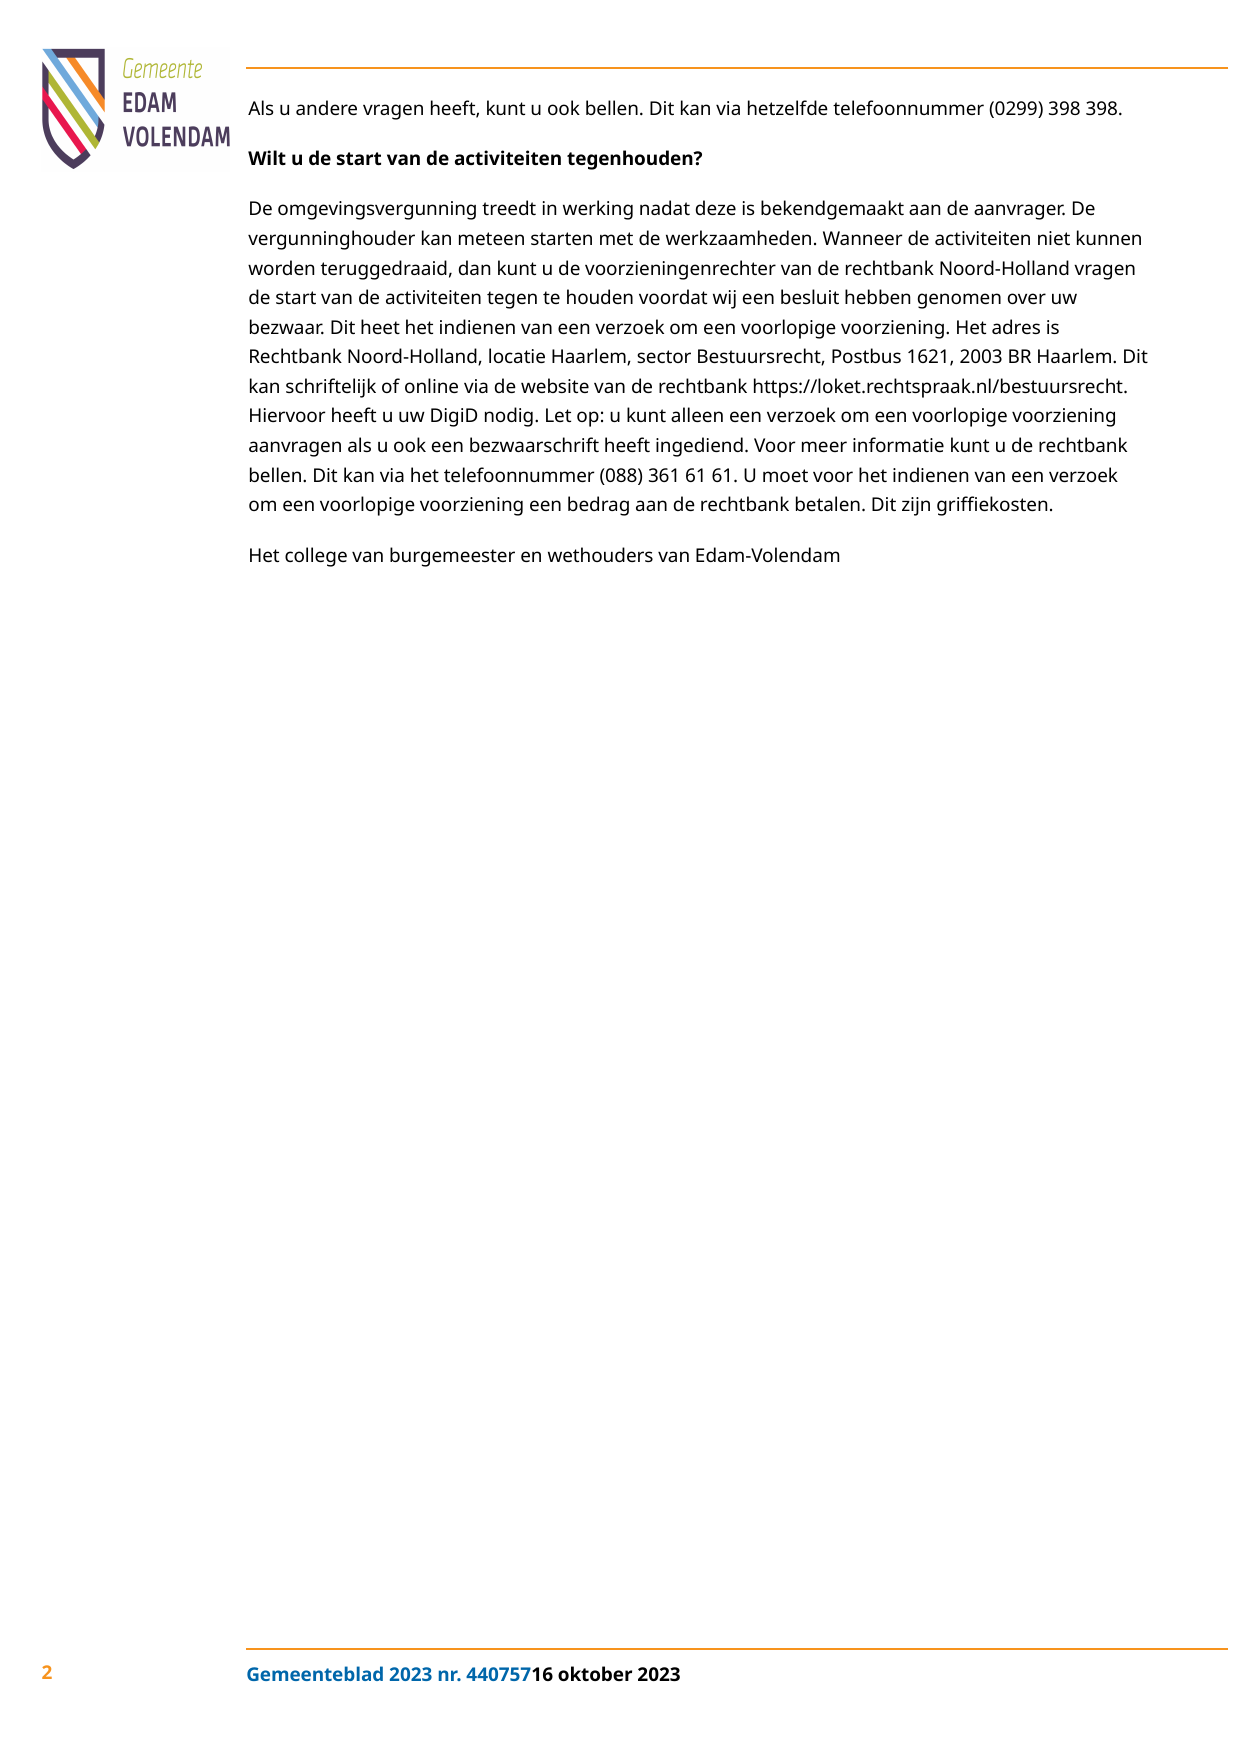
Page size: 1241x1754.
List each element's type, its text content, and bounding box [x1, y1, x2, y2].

text Wilt u de start van de activiteiten tegenhouden? [248, 145, 1152, 171]
text De omgevingsvergunning treedt in werking nadat deze is bekendgemaakt aan de aanvrager. De vergunninghouder kan meteen starten met de werkzaamheden. Wanneer de activiteiten niet kunnen worden teruggedraaid, dan kunt u de voorzieningenrechter van de rechtbank Noord-Holland vragen de start van de activiteiten tegen te houden voordat wij een besluit hebben genomen over uw bezwaar. Dit heet het indienen van een verzoek om een voorlopige voorziening. Het adres is Rechtbank Noord-Holland, locatie Haarlem, sector Bestuursrecht, Postbus 1621, 2003 BR Haarlem. Dit kan schriftelijk of online via de website van de rechtbank https://loket.rechtspraak.nl/bestuursrecht. Hiervoor heeft u uw DigiD nodig. Let op: u kunt alleen een verzoek om een voorlopige voorziening aanvragen als u ook een bezwaarschrift heeft ingediend. Voor meer informatie kunt u de rechtbank bellen. Dit kan via het telefoonnummer (088) 361 61 61. U moet voor het indienen van een verzoek om een voorlopige voorziening een bedrag aan de rechtbank betalen. Dit zijn griffiekosten. [248, 196, 1152, 517]
text Als u andere vragen heeft, kunt u ook bellen. Dit kan via hetzelfde telefoonnummer (0299) 398 398. [248, 95, 1152, 121]
text Het college van burgemeester en wethouders van Edam-Volendam [248, 542, 1152, 568]
picture [41, 47, 231, 172]
